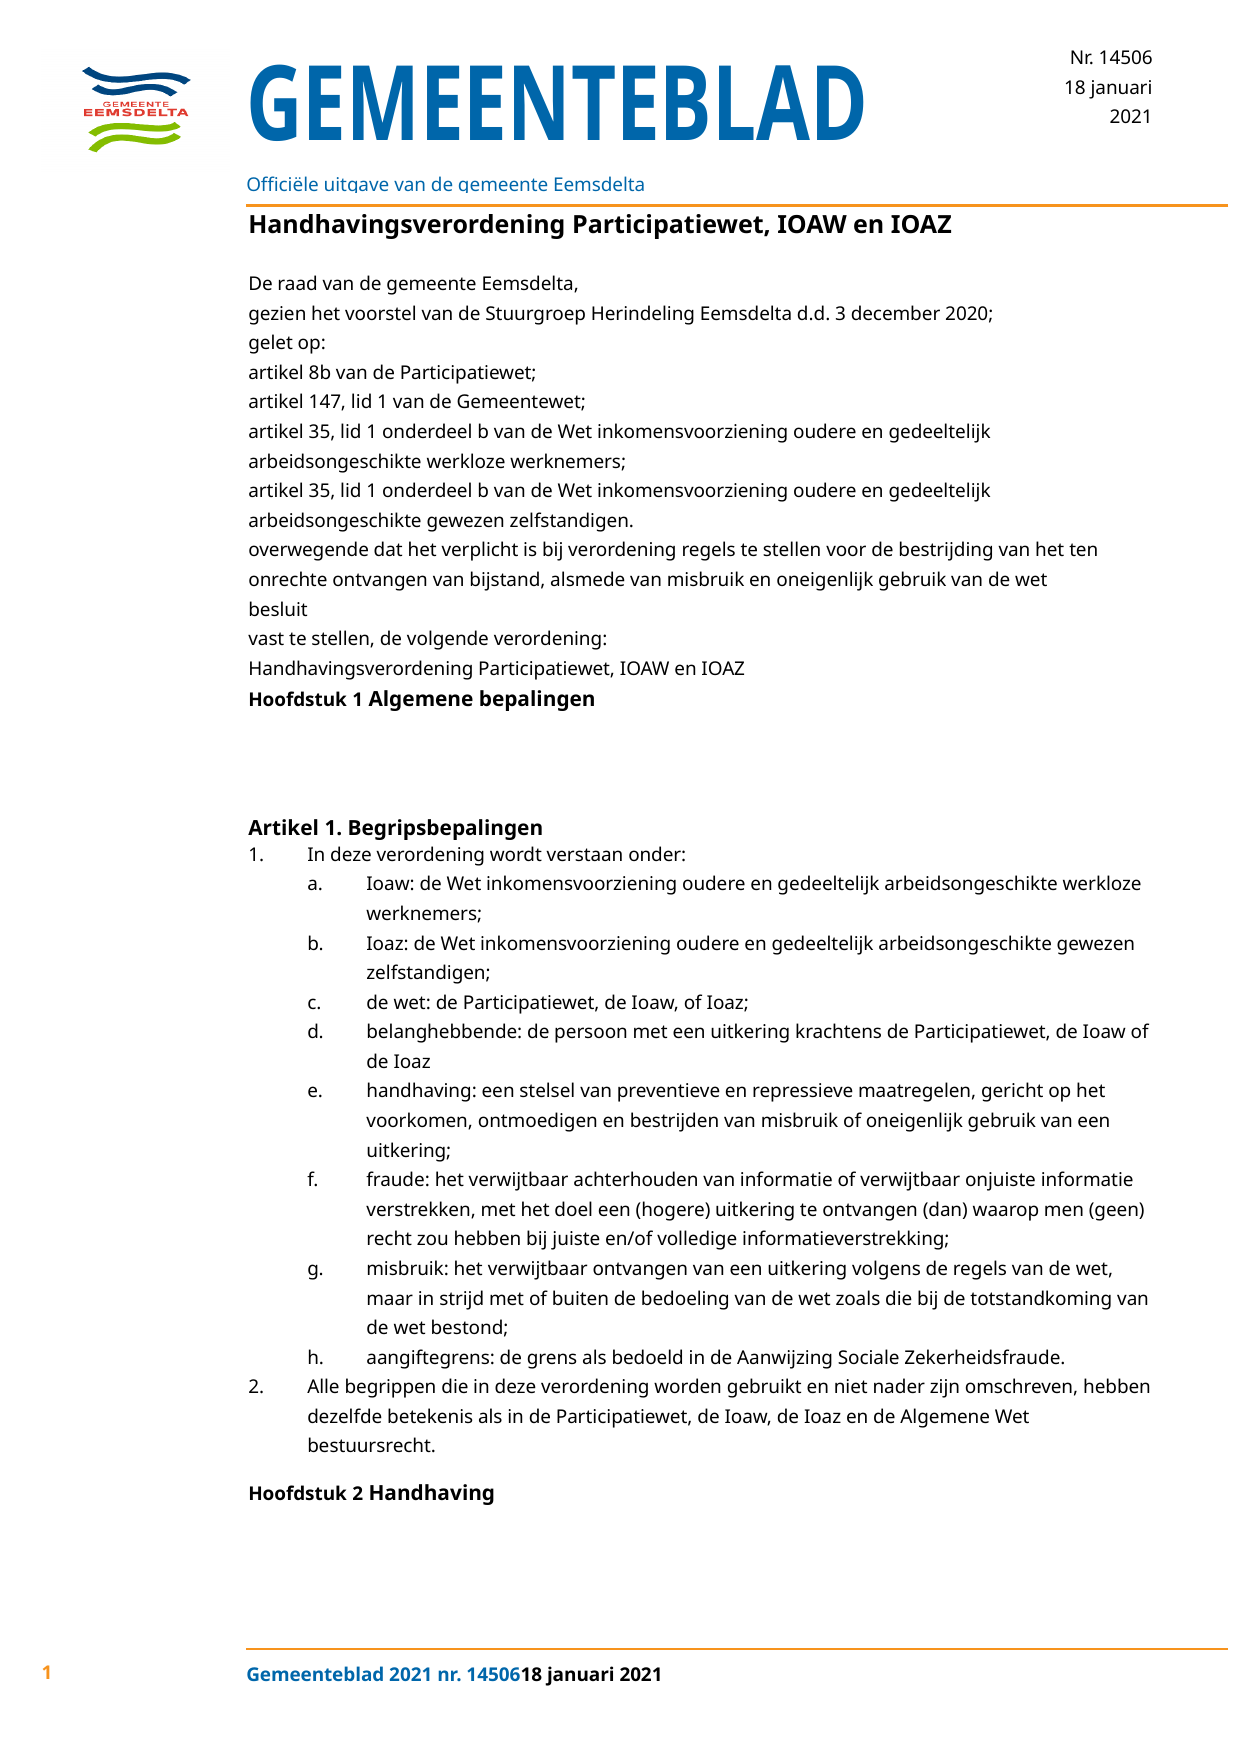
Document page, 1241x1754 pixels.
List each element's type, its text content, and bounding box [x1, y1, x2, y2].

list de wet: de Participatiewet, de Ioaw, of Ioaz; [307, 989, 1152, 1015]
text vast te stellen, de volgende verordening: [248, 625, 1152, 651]
picture [41, 47, 231, 172]
text artikel 35, lid 1 onderdeel b van de Wet inkomensvoorziening oudere en gedeeltelijk arbeidsongeschikte gewezen zelfstandigen. [248, 477, 1152, 533]
text De raad van de gemeente Eemsdelta, [248, 270, 1152, 296]
list Ioaz: de Wet inkomensvoorziening oudere en gedeeltelijk arbeidsongeschikte gewezen zelfstandigen; [307, 930, 1152, 985]
list Ioaw: de Wet inkomensvoorziening oudere en gedeeltelijk arbeidsongeschikte werkloze werknemers; [307, 871, 1152, 926]
text Handhavingsverordening Participatiewet, IOAW en IOAZ [248, 655, 1152, 681]
list belanghebbende: de persoon met een uitkering krachtens de Participatiewet, de Ioaw of de Ioaz [307, 1018, 1152, 1074]
list Alle begrippen die in deze verordening worden gebruikt en niet nader zijn omschreven, hebben dezelfde betekenis als in de Participatiewet, de Ioaw, de Ioaz en de Algemene Wet bestuursrecht. [248, 1373, 1152, 1458]
text gelet op: [248, 329, 1152, 355]
text artikel 35, lid 1 onderdeel b van de Wet inkomensvoorziening oudere en gedeeltelijk arbeidsongeschikte werkloze werknemers; [248, 418, 1152, 473]
list aangiftegrens: de grens als bedoeld in de Aanwijzing Sociale Zekerheidsfraude. [307, 1344, 1152, 1370]
text artikel 8b van de Participatiewet; [248, 359, 1152, 385]
text overwegende dat het verplicht is bij verordening regels te stellen voor de bestrijding van het ten onrechte ontvangen van bijstand, alsmede van misbruik en oneigenlijk gebruik van de wet [248, 537, 1152, 592]
list misbruik: het verwijtbaar ontvangen van een uitkering volgens de regels van de wet, maar in strijd met of buiten de bedoeling van de wet zoals die bij de totstandkoming van de wet bestond; [307, 1255, 1152, 1340]
text artikel 147, lid 1 van de Gemeentewet; [248, 389, 1152, 414]
text Hoofdstuk 2 Handhaving [248, 1478, 1152, 1507]
text Artikel 1. Begripsbepalingen [248, 813, 1152, 841]
list In deze verordening wordt verstaan onder: [248, 841, 1152, 867]
list fraude: het verwijtbaar achterhouden van informatie of verwijtbaar onjuiste informatie verstrekken, met het doel een (hogere) uitkering te ontvangen (dan) waarop men (geen) recht zou hebben bij juiste en/of volledige informatieverstrekking; [307, 1166, 1152, 1251]
text Hoofdstuk 1 Algemene bepalingen [248, 684, 1152, 713]
text besluit [248, 596, 1152, 621]
text gezien het voorstel van de Stuurgroep Herindeling Eemsdelta d.d. 3 december 2020; [248, 300, 1152, 326]
list handhaving: een stelsel van preventieve en repressieve maatregelen, gericht op het voorkomen, ontmoedigen en bestrijden van misbruik of oneigenlijk gebruik van een uitkering; [307, 1078, 1152, 1163]
text Handhavingsverordening Participatiewet, IOAW en IOAZ [248, 207, 1152, 241]
